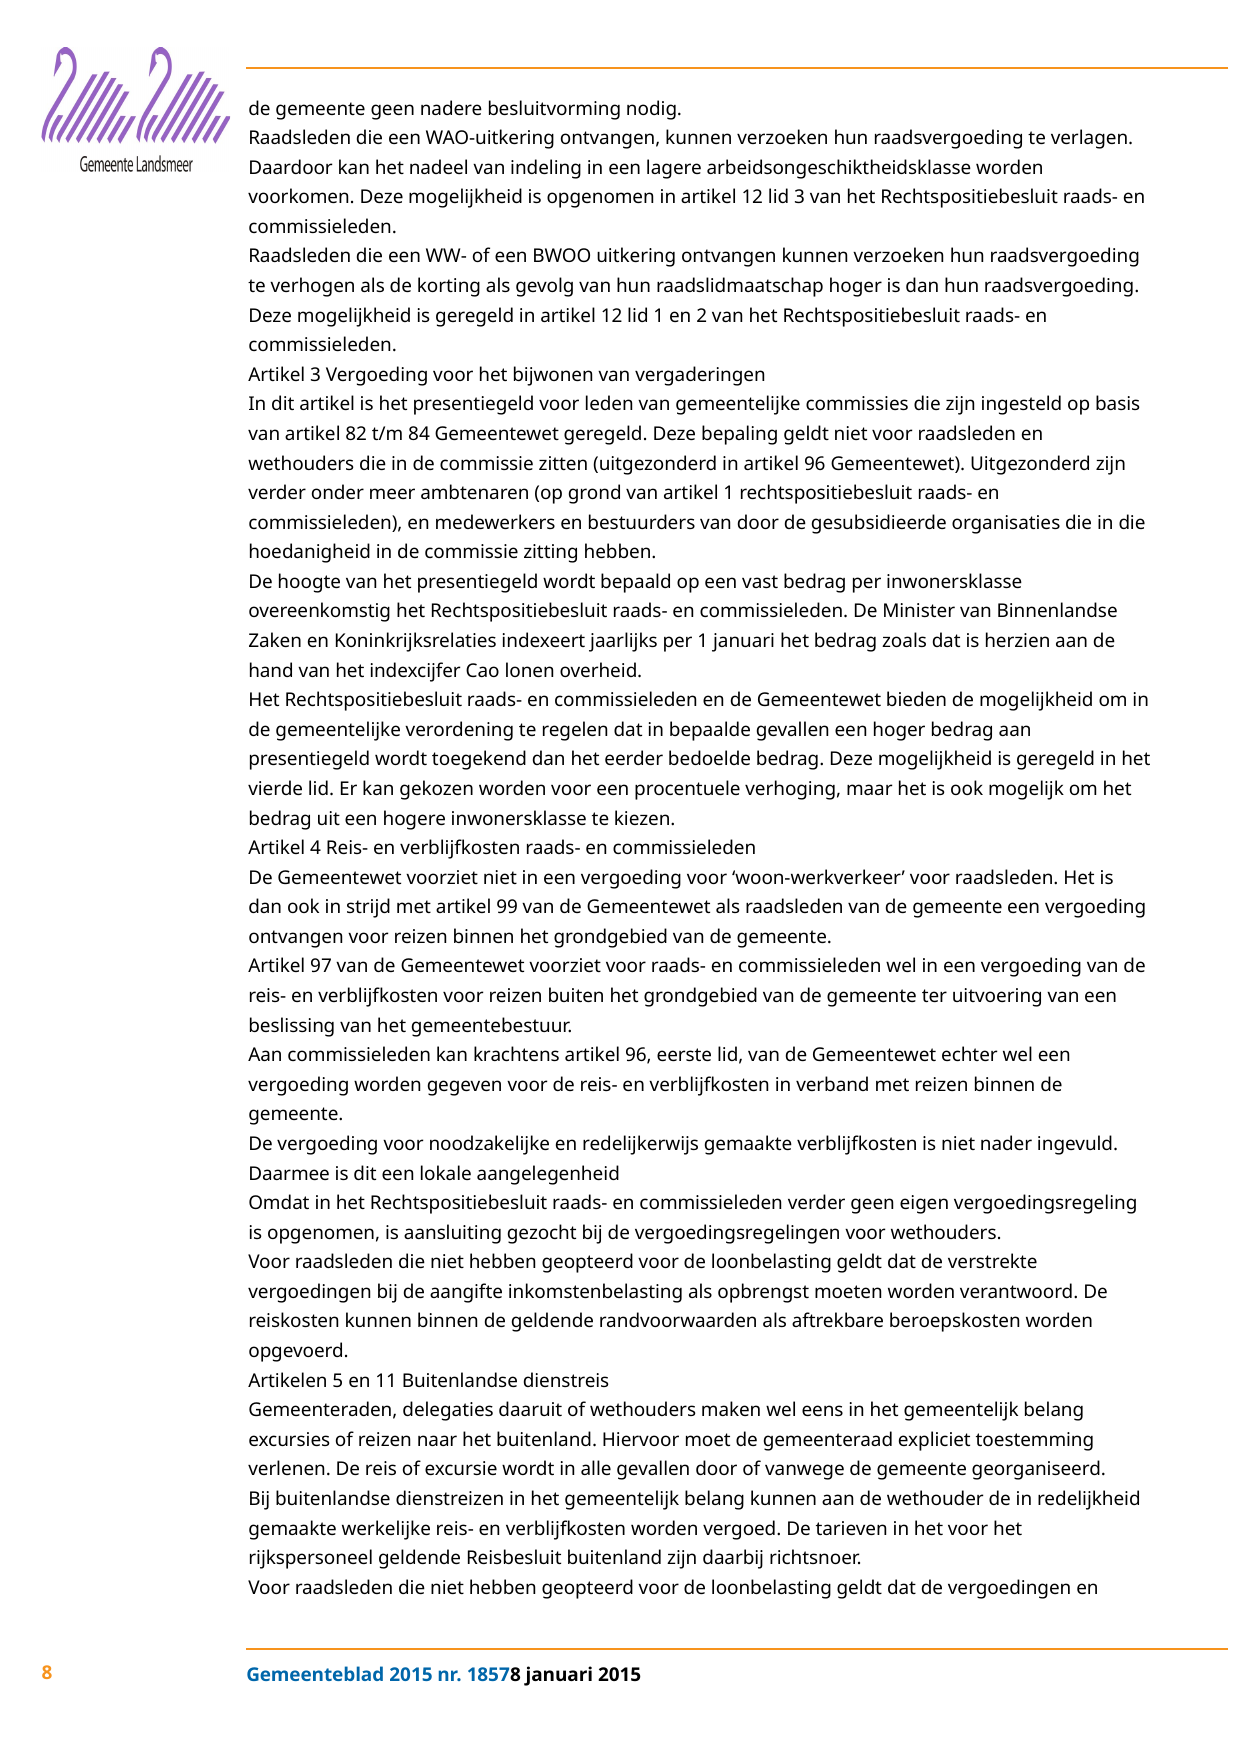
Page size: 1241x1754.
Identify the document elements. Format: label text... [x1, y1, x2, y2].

text De Gemeentewet voorziet niet in een vergoeding voor ‘woon-werkverkeer’ voor raadsleden. Het is dan ook in strijd met artikel 99 van de Gemeentewet als raadsleden van de gemeente een vergoeding ontvangen voor reizen binnen het grondgebied van de gemeente. [248, 864, 1152, 949]
text Artikelen 5 en 11 Buitenlandse dienstreis [248, 1367, 1152, 1393]
text Raadsleden die een WW- of een BWOO uitkering ontvangen kunnen verzoeken hun raadsvergoeding te verhogen als de korting als gevolg van hun raadslidmaatschap hoger is dan hun raadsvergoeding. Deze mogelijkheid is geregeld in artikel 12 lid 1 en 2 van het Rechtspositiebesluit raads- en commissieleden. [248, 243, 1152, 357]
text de gemeente geen nadere besluitvorming nodig. [248, 95, 1152, 121]
text Artikel 97 van de Gemeentewet voorziet voor raads- en commissieleden wel in een vergoeding van de reis- en verblijfkosten voor reizen buiten het grondgebied van de gemeente ter uitvoering van een beslissing van het gemeentebestuur. [248, 953, 1152, 1038]
text De hoogte van het presentiegeld wordt bepaald op een vast bedrag per inwonersklasse overeenkomstig het Rechtspositiebesluit raads- en commissieleden. De Minister van Binnenlandse Zaken en Koninkrijksrelaties indexeert jaarlijks per 1 januari het bedrag zoals dat is herzien aan de hand van het indexcijfer Cao lonen overheid. [248, 568, 1152, 683]
text Het Rechtspositiebesluit raads- en commissieleden en de Gemeentewet bieden de mogelijkheid om in de gemeentelijke verordening te regelen dat in bepaalde gevallen een hoger bedrag aan presentiegeld wordt toegekend dan het eerder bedoelde bedrag. Deze mogelijkheid is geregeld in het vierde lid. Er kan gekozen worden voor een procentuele verhoging, maar het is ook mogelijk om het bedrag uit een hogere inwonersklasse te kiezen. [248, 686, 1152, 831]
text De vergoeding voor noodzakelijke en redelijkerwijs gemaakte verblijfkosten is niet nader ingevuld. Daarmee is dit een lokale aangelegenheid [248, 1130, 1152, 1186]
text Bij buitenlandse dienstreizen in het gemeentelijk belang kunnen aan de wethouder de in redelijkheid gemaakte werkelijke reis- en verblijfkosten worden vergoed. De tarieven in het voor het rijkspersoneel geldende Reisbesluit buitenland zijn daarbij richtsnoer. [248, 1485, 1152, 1570]
text Artikel 4 Reis- en verblijfkosten raads- en commissieleden [248, 834, 1152, 860]
text Voor raadsleden die niet hebben geopteerd voor de loonbelasting geldt dat de verstrekte vergoedingen bij de aangifte inkomstenbelasting als opbrengst moeten worden verantwoord. De reiskosten kunnen binnen de geldende randvoorwaarden als aftrekbare beroepskosten worden opgevoerd. [248, 1248, 1152, 1363]
picture [41, 47, 231, 172]
text Aan commissieleden kan krachtens artikel 96, eerste lid, van de Gemeentewet echter wel een vergoeding worden gegeven voor de reis- en verblijfkosten in verband met reizen binnen de gemeente. [248, 1041, 1152, 1126]
text Artikel 3 Vergoeding voor het bijwonen van vergaderingen [248, 361, 1152, 387]
text Raadsleden die een WAO-uitkering ontvangen, kunnen verzoeken hun raadsvergoeding te verlagen. Daardoor kan het nadeel van indeling in een lagere arbeidsongeschiktheidsklasse worden voorkomen. Deze mogelijkheid is opgenomen in artikel 12 lid 3 van het Rechtspositiebesluit raads- en commissieleden. [248, 124, 1152, 239]
text In dit artikel is het presentiegeld voor leden van gemeentelijke commissies die zijn ingesteld op basis van artikel 82 t/m 84 Gemeentewet geregeld. Deze bepaling geldt niet voor raadsleden en wethouders die in de commissie zitten (uitgezonderd in artikel 96 Gemeentewet). Uitgezonderd zijn verder onder meer ambtenaren (op grond van artikel 1 rechtspositiebesluit raads- en commissieleden), en medewerkers en bestuurders van door de gesubsidieerde organisaties die in die hoedanigheid in de commissie zitting hebben. [248, 391, 1152, 564]
text Voor raadsleden die niet hebben geopteerd voor de loonbelasting geldt dat de vergoedingen en [248, 1574, 1152, 1600]
text Omdat in het Rechtspositiebesluit raads- en commissieleden verder geen eigen vergoedingsregeling is opgenomen, is aansluiting gezocht bij de vergoedingsregelingen voor wethouders. [248, 1189, 1152, 1245]
text Gemeenteraden, delegaties daaruit of wethouders maken wel eens in het gemeentelijk belang excursies of reizen naar het buitenland. Hiervoor moet de gemeenteraad expliciet toestemming verlenen. De reis of excursie wordt in alle gevallen door of vanwege de gemeente georganiseerd. [248, 1396, 1152, 1481]
